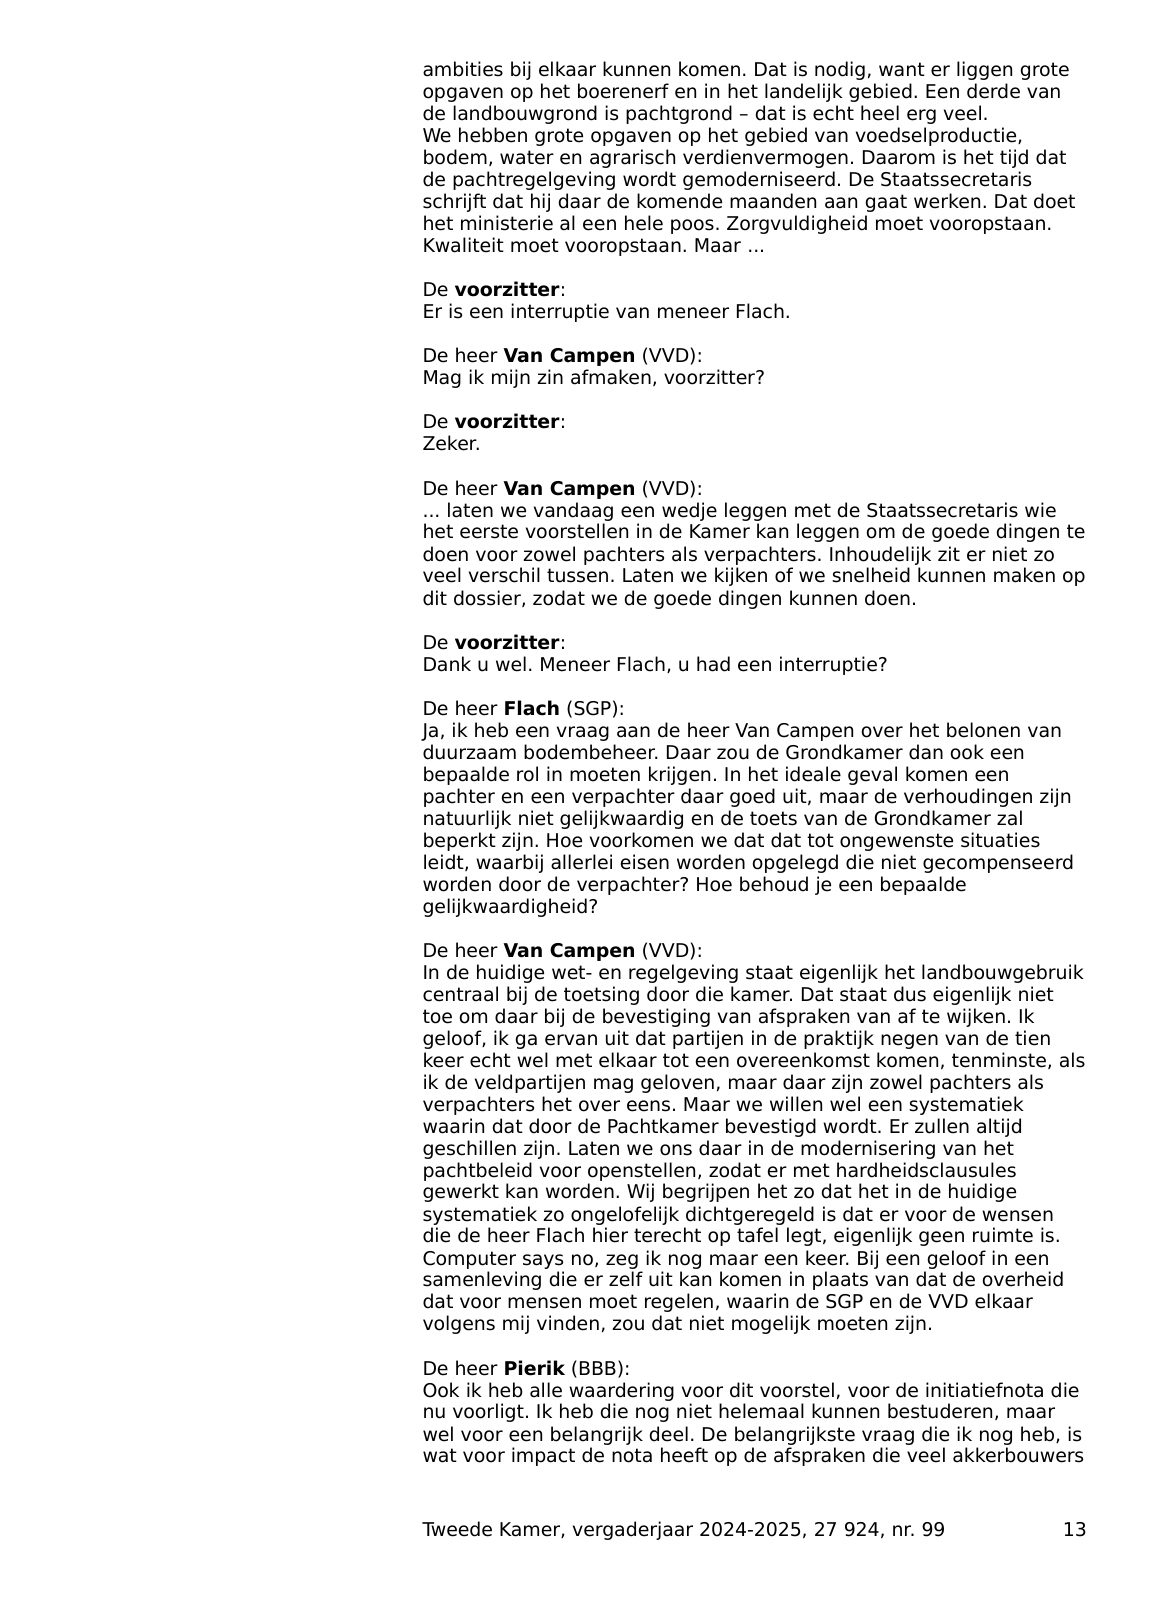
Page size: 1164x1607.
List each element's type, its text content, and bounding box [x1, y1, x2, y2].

text De heer Flach (SGP): [422, 698, 1087, 720]
text ambities bij elkaar kunnen komen. Dat is nodig, want er liggen grote opgaven op het boerenerf en in het landelijk gebied. Een derde van de landbouwgrond is pachtgrond – dat is echt heel erg veel. [422, 59, 1087, 125]
text ... laten we vandaag een wedje leggen met de Staatssecretaris wie het eerste voorstellen in de Kamer kan leggen om de goede dingen te doen voor zowel pachters als verpachters. Inhoudelijk zit er niet zo veel verschil tussen. Laten we kijken of we snelheid kunnen maken op dit dossier, zodat we de goede dingen kunnen doen. [422, 499, 1087, 609]
text De voorzitter: [422, 632, 1087, 653]
text De heer Van Campen (VVD): [422, 477, 1087, 499]
text Dank u wel. Meneer Flach, u had een interruptie? [422, 653, 1087, 676]
text We hebben grote opgaven op het gebied van voedselproductie, bodem, water en agrarisch verdienvermogen. Daarom is het tijd dat de pachtregelgeving wordt gemoderniseerd. De Staatssecretaris schrijft dat hij daar de komende maanden aan gaat werken. Dat doet het ministerie al een hele poos. Zorgvuldigheid moet vooropstaan. Kwaliteit moet vooropstaan. Maar ... [422, 125, 1087, 257]
text De voorzitter: [422, 279, 1087, 301]
text In de huidige wet- en regelgeving staat eigenlijk het landbouwgebruik centraal bij de toetsing door die kamer. Dat staat dus eigenlijk niet toe om daar bij de bevestiging van afspraken van af te wijken. Ik geloof, ik ga ervan uit dat partijen in de praktijk negen van de tien keer echt wel met elkaar tot een overeenkomst komen, tenminste, als ik de veldpartijen mag geloven, maar daar zijn zowel pachters als verpachters het over eens. Maar we willen wel een systematiek waarin dat door de Pachtkamer bevestigd wordt. Er zullen altijd geschillen zijn. Laten we ons daar in de modernisering van het pachtbeleid voor openstellen, zodat er met hardheidsclausules gewerkt kan worden. Wij begrijpen het zo dat het in de huidige systematiek zo ongelofelijk dichtgeregeld is dat er voor de wensen die de heer Flach hier terecht op tafel legt, eigenlijk geen ruimte is. Computer says no, zeg ik nog maar een keer. Bij een geloof in een samenleving die er zelf uit kan komen in plaats van dat de overheid dat voor mensen moet regelen, waarin de SGP en de VVD elkaar volgens mij vinden, zou dat niet mogelijk moeten zijn. [422, 962, 1087, 1335]
text Ook ik heb alle waardering voor dit voorstel, voor de initiatiefnota die nu voorligt. Ik heb die nog niet helemaal kunnen bestuderen, maar wel voor een belangrijk deel. De belangrijkste vraag die ik nog heb, is wat voor impact de nota heeft op de afspraken die veel akkerbouwers [422, 1379, 1087, 1467]
text De heer Pierik (BBB): [422, 1357, 1087, 1379]
text De heer Van Campen (VVD): [422, 940, 1087, 962]
text Zeker. [422, 433, 1087, 455]
text De voorzitter: [422, 411, 1087, 433]
text De heer Van Campen (VVD): [422, 345, 1087, 367]
text Er is een interruptie van meneer Flach. [422, 301, 1087, 323]
text Ja, ik heb een vraag aan de heer Van Campen over het belonen van duurzaam bodembeheer. Daar zou de Grondkamer dan ook een bepaalde rol in moeten krijgen. In het ideale geval komen een pachter en een verpachter daar goed uit, maar de verhoudingen zijn natuurlijk niet gelijkwaardig en de toets van de Grondkamer zal beperkt zijn. Hoe voorkomen we dat dat tot ongewenste situaties leidt, waarbij allerlei eisen worden opgelegd die niet gecompenseerd worden door de verpachter? Hoe behoud je een bepaalde gelijkwaardigheid? [422, 720, 1087, 917]
text Mag ik mijn zin afmaken, voorzitter? [422, 367, 1087, 389]
